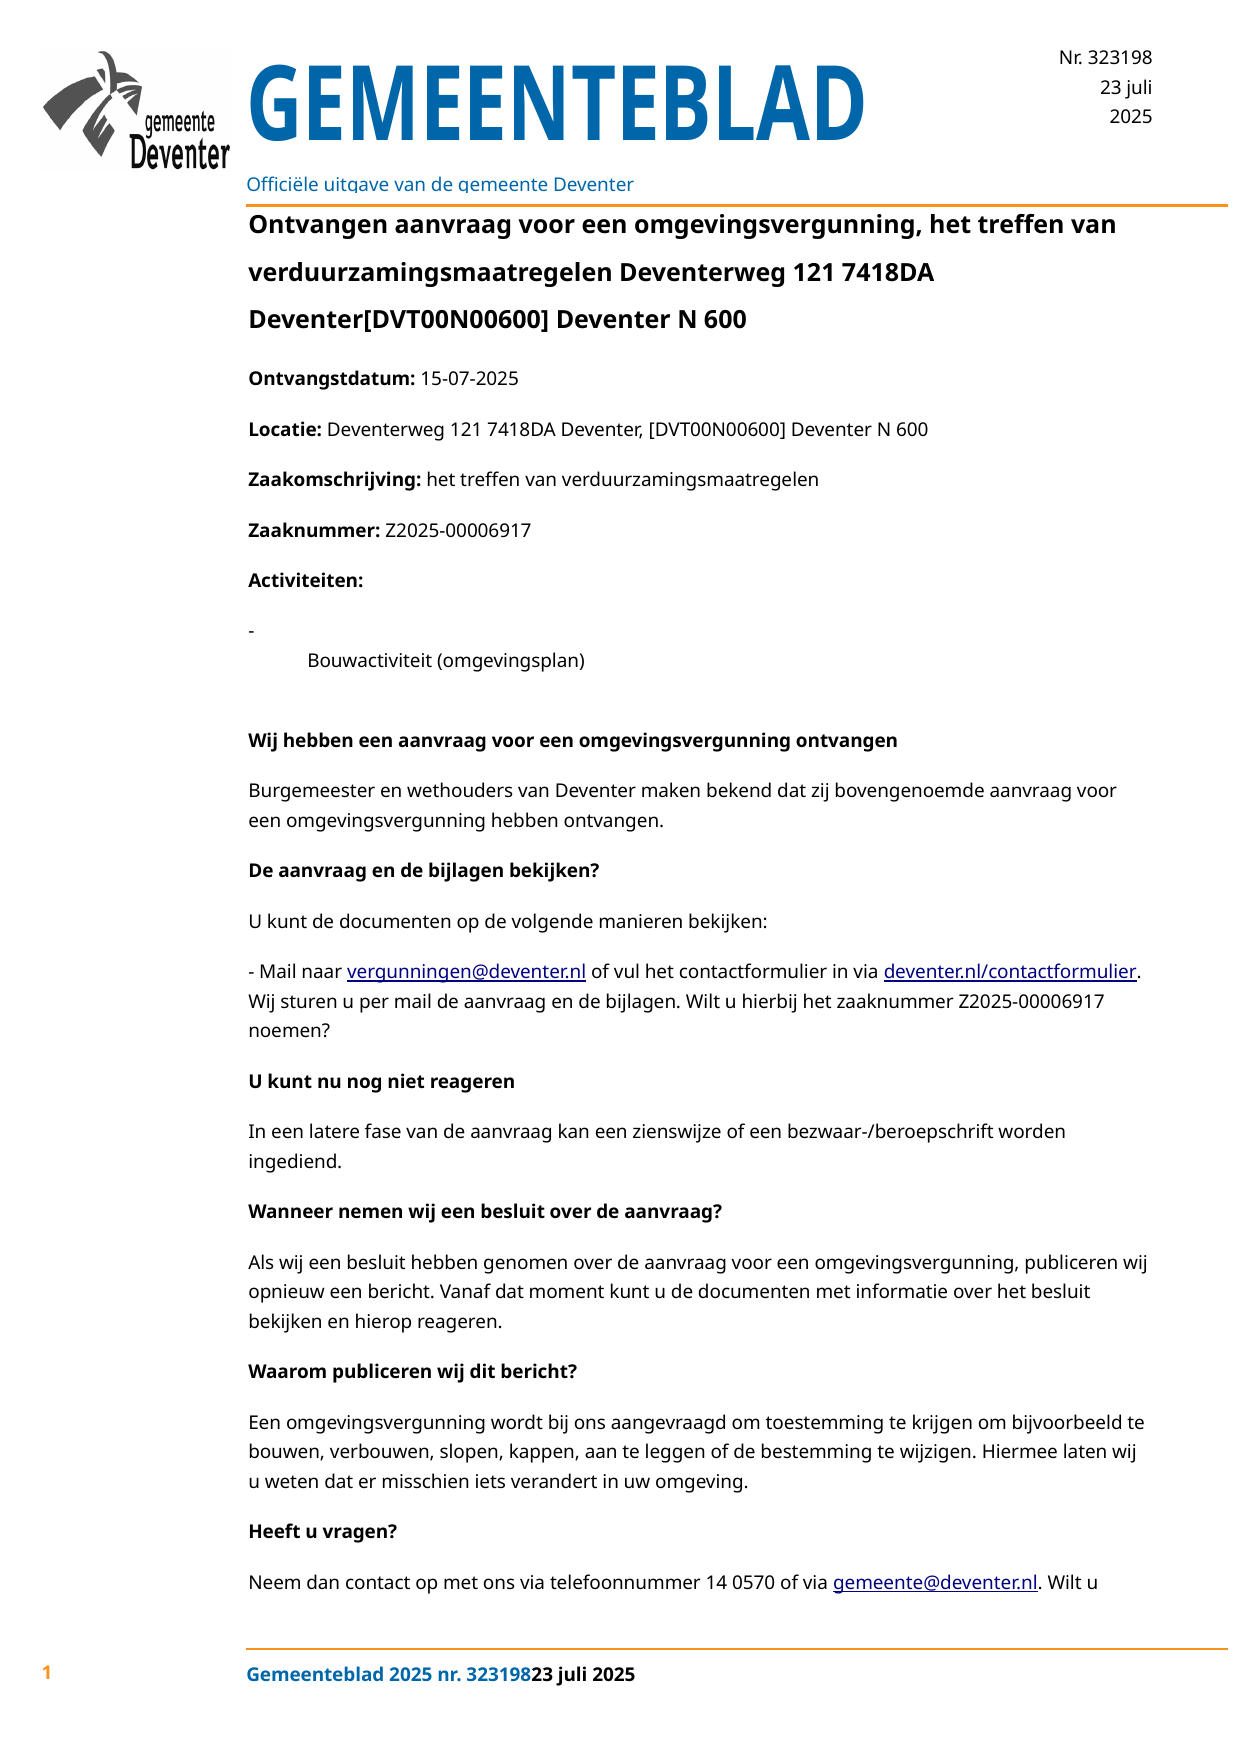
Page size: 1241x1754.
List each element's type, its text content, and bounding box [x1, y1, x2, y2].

text Waarom publiceren wij dit bericht? [248, 1358, 1152, 1384]
text De aanvraag en de bijlagen bekijken? [248, 858, 1152, 883]
text - Mail naar vergunningen@deventer.nl of vul het contactformulier in via deventer.nl/contactformulier. Wij sturen u per mail de aanvraag en de bijlagen. Wilt u hierbij het zaaknummer Z2025-00006917 noemen? [248, 958, 1152, 1043]
text Locatie: Deventerweg 121 7418DA Deventer, [DVT00N00600] Deventer N 600 [248, 416, 1152, 442]
text Activiteiten: [248, 567, 1152, 593]
text Ontvangen aanvraag voor een omgevingsvergunning, het treffen van verduurzamingsmaatregelen Deventerweg 121 7418DA Deventer[DVT00N00600] Deventer N 600 [248, 207, 1152, 336]
text Een omgevingsvergunning wordt bij ons aangevraagd om toestemming te krijgen om bijvoorbeeld te bouwen, verbouwen, slopen, kappen, aan te leggen of de bestemming te wijzigen. Hiermee laten wij u weten dat er misschien iets verandert in uw omgeving. [248, 1409, 1152, 1494]
text Neem dan contact op met ons via telefoonnummer 14 0570 of via gemeente@deventer.nl. Wilt u [248, 1569, 1152, 1594]
text Wanneer nemen wij een besluit over de aanvraag? [248, 1198, 1152, 1224]
text U kunt de documenten op de volgende manieren bekijken: [248, 908, 1152, 934]
list Bouwactiviteit (omgevingsplan) [248, 647, 1152, 673]
text Heeft u vragen? [248, 1518, 1152, 1544]
text Zaakomschrijving: het treffen van verduurzamingsmaatregelen [248, 466, 1152, 492]
text Als wij een besluit hebben genomen over de aanvraag voor een omgevingsvergunning, publiceren wij opnieuw een bericht. Vanaf dat moment kunt u de documenten met informatie over het besluit bekijken en hierop reageren. [248, 1249, 1152, 1334]
text In een latere fase van de aanvraag kan een zienswijze of een bezwaar-/beroepschrift worden ingediend. [248, 1118, 1152, 1174]
text Wij hebben een aanvraag voor een omgevingsvergunning ontvangen [248, 727, 1152, 753]
text Zaaknummer: Z2025-00006917 [248, 517, 1152, 542]
text Burgemeester en wethouders van Deventer maken bekend dat zij bovengenoemde aanvraag voor een omgevingsvergunning hebben ontvangen. [248, 778, 1152, 833]
text U kunt nu nog niet reageren [248, 1068, 1152, 1094]
picture [41, 47, 231, 172]
text Ontvangstdatum: 15-07-2025 [248, 366, 1152, 391]
